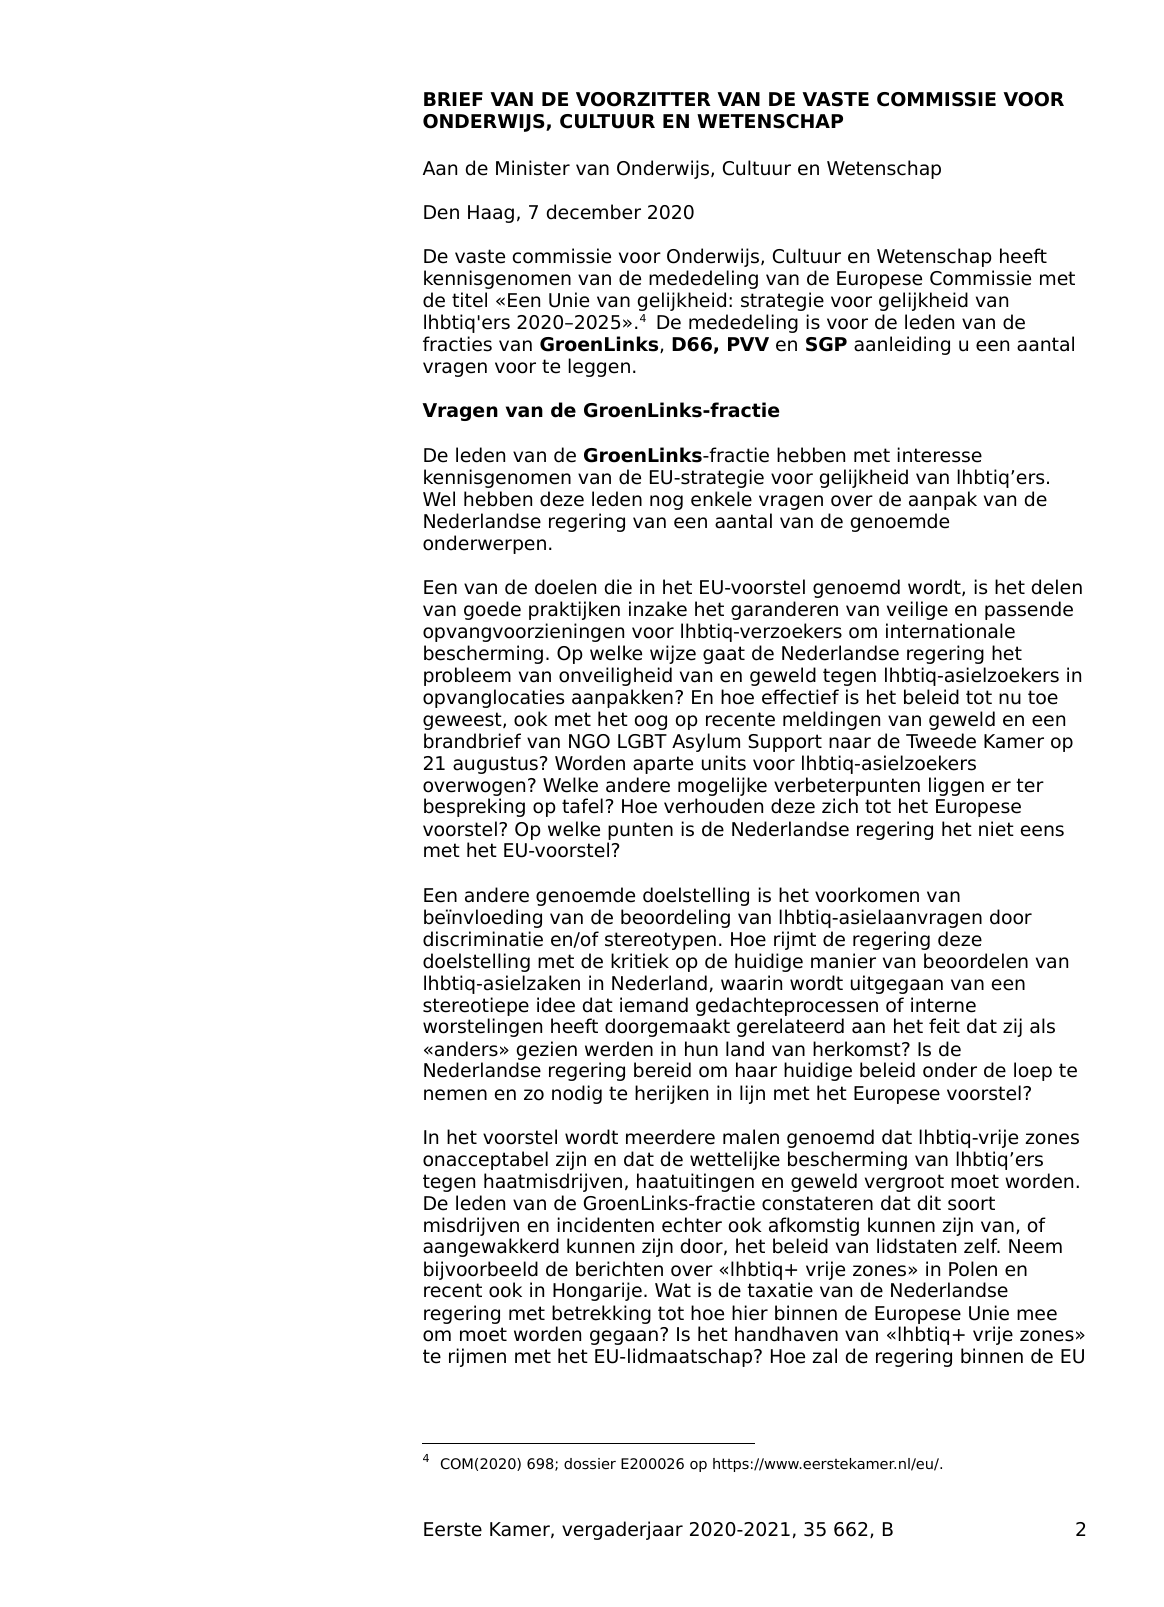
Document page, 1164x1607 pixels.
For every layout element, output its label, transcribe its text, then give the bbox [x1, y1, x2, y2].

text Den Haag, 7 december 2020 [422, 202, 1087, 224]
text Aan de Minister van Onderwijs, Cultuur en Wetenschap [422, 158, 1087, 180]
text Een van de doelen die in het EU-voorstel genoemd wordt, is het delen van goede praktijken inzake het garanderen van veilige en passende opvangvoorzieningen voor lhbtiq-verzoekers om internationale bescherming. Op welke wijze gaat de Nederlandse regering het probleem van onveiligheid van en geweld tegen lhbtiq-asielzoekers in opvanglocaties aanpakken? En hoe effectief is het beleid tot nu toe geweest, ook met het oog op recente meldingen van geweld en een brandbrief van NGO LGBT Asylum Support naar de Tweede Kamer op 21 augustus? Worden aparte units voor lhbtiq-asielzoekers overwogen? Welke andere mogelijke verbeterpunten liggen er ter bespreking op tafel? Hoe verhouden deze zich tot het Europese voorstel? Op welke punten is de Nederlandse regering het niet eens met het EU-voorstel? [422, 577, 1087, 862]
text In het voorstel wordt meerdere malen genoemd dat lhbtiq-vrije zones onacceptabel zijn en dat de wettelijke bescherming van lhbtiq’ers tegen haatmisdrijven, haatuitingen en geweld vergroot moet worden. De leden van de GroenLinks-fractie constateren dat dit soort misdrijven en incidenten echter ook afkomstig kunnen zijn van, of aangewakkerd kunnen zijn door, het beleid van lidstaten zelf. Neem bijvoorbeeld de berichten over «lhbtiq+ vrije zones» in Polen en recent ook in Hongarije. Wat is de taxatie van de Nederlandse regering met betrekking tot hoe hier binnen de Europese Unie mee om moet worden gegaan? Is het handhaven van «lhbtiq+ vrije zones» te rijmen met het EU-lidmaatschap? Hoe zal de regering binnen de EU [422, 1127, 1087, 1368]
text COM(2020) 698; dossier E200026 op https://www.eerstekamer.nl/eu/. [422, 1452, 1087, 1474]
text De vaste commissie voor Onderwijs, Cultuur en Wetenschap heeft kennisgenomen van de mededeling van de Europese Commissie met de titel «Een Unie van gelijkheid: strategie voor gelijkheid van lhbtiq'ers 2020–2025». De mededeling is voor de leden van de fracties van GroenLinks, D66, PVV en SGP aanleiding u een aantal vragen voor te leggen. [422, 246, 1087, 378]
subtitle BRIEF VAN DE VOORZITTER VAN DE VASTE COMMISSIE VOOR ONDERWIJS, CULTUUR EN WETENSCHAP [422, 89, 1087, 133]
subtitle Vragen van de GroenLinks-fractie [422, 400, 1087, 422]
text Een andere genoemde doelstelling is het voorkomen van beïnvloeding van de beoordeling van lhbtiq-asielaanvragen door discriminatie en/of stereotypen. Hoe rijmt de regering deze doelstelling met de kritiek op de huidige manier van beoordelen van lhbtiq-asielzaken in Nederland, waarin wordt uitgegaan van een stereotiepe idee dat iemand gedachteprocessen of interne worstelingen heeft doorgemaakt gerelateerd aan het feit dat zij als «anders» gezien werden in hun land van herkomst? Is de Nederlandse regering bereid om haar huidige beleid onder de loep te nemen en zo nodig te herijken in lijn met het Europese voorstel? [422, 884, 1087, 1104]
text De leden van de GroenLinks-fractie hebben met interesse kennisgenomen van de EU-strategie voor gelijkheid van lhbtiq’ers. Wel hebben deze leden nog enkele vragen over de aanpak van de Nederlandse regering van een aantal van de genoemde onderwerpen. [422, 444, 1087, 554]
